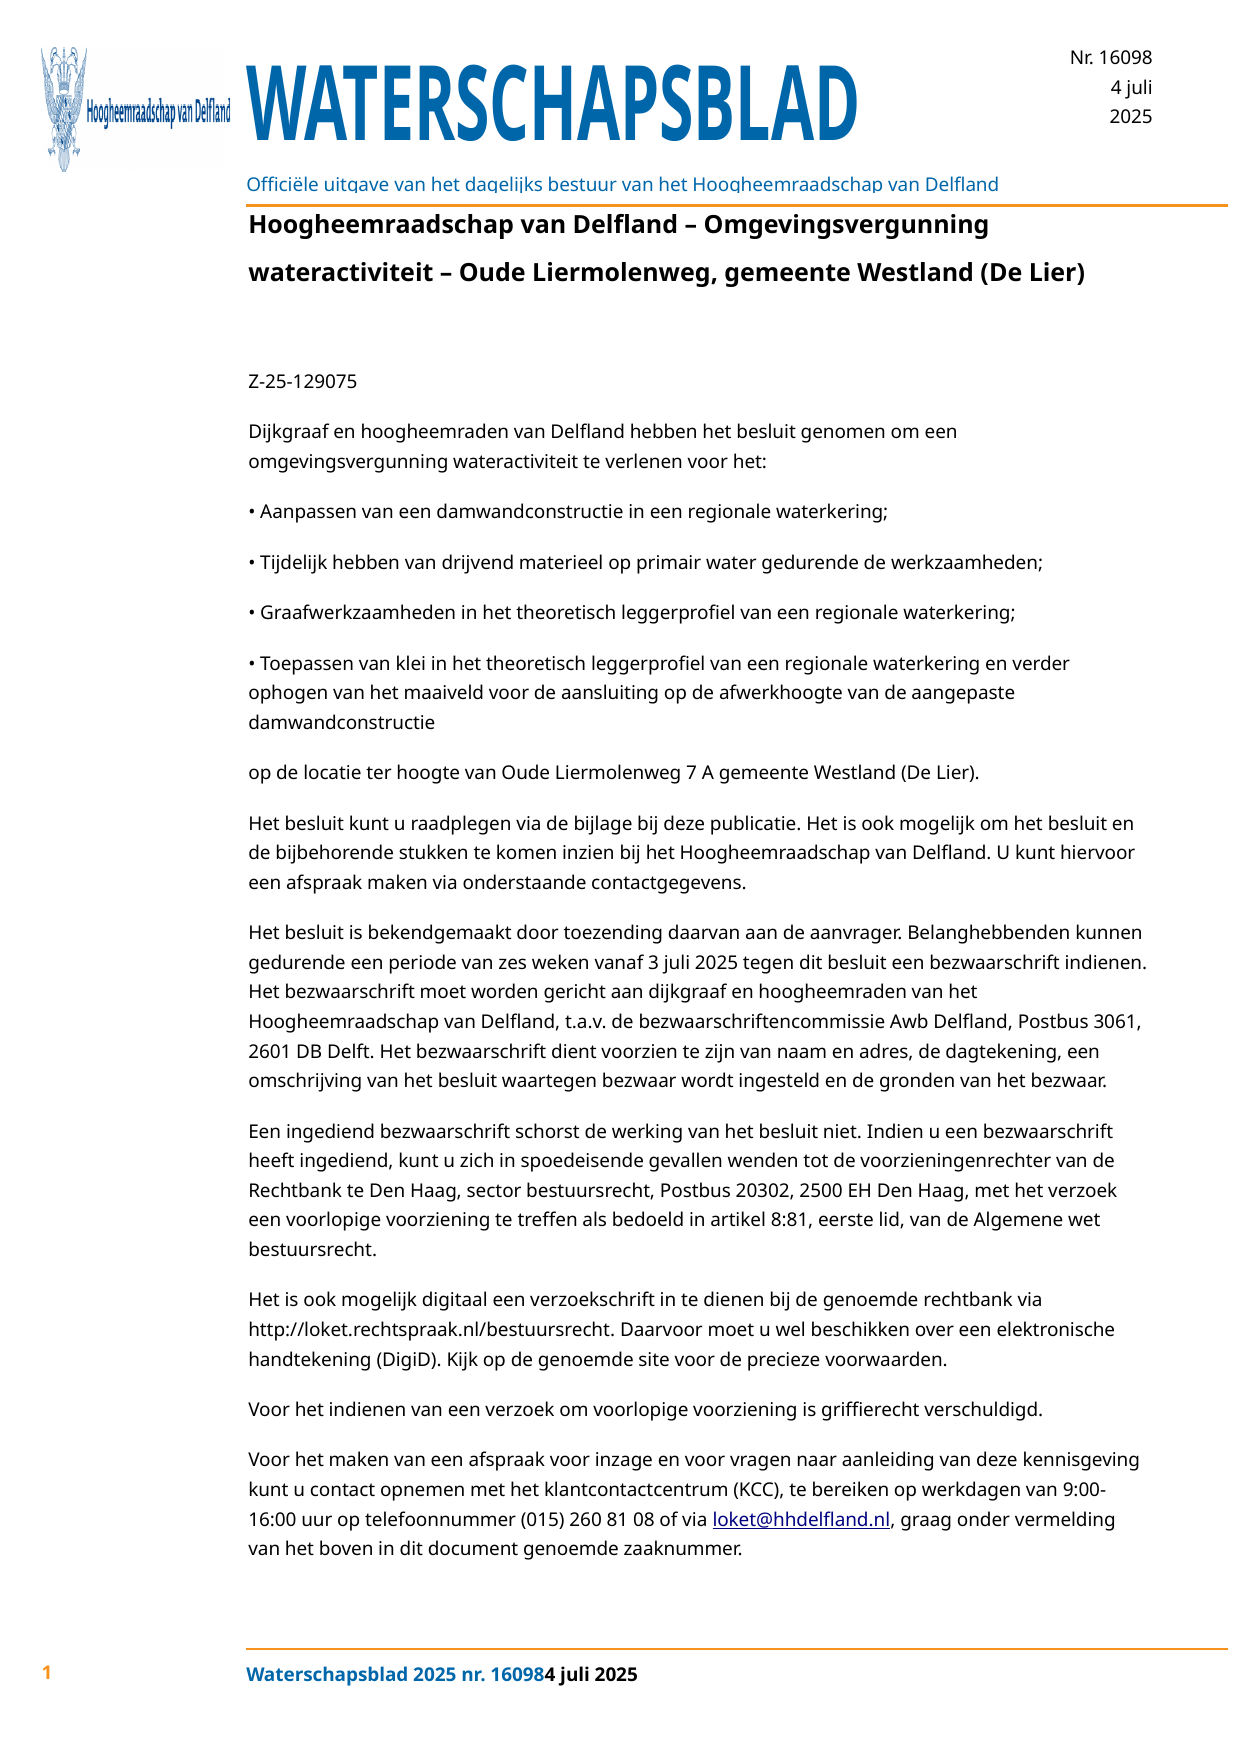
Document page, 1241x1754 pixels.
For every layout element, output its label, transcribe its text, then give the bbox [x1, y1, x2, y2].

text Voor het maken van een afspraak voor inzage en voor vragen naar aanleiding van deze kennisgeving kunt u contact opnemen met het klantcontactcentrum (KCC), te bereiken op werkdagen van 9:00-16:00 uur op telefoonnummer (015) 260 81 08 of via loket@hhdelfland.nl, graag onder vermelding van het boven in dit document genoemde zaaknummer. [248, 1447, 1152, 1561]
text Dijkgraaf en hoogheemraden van Delfland hebben het besluit genomen om een omgevingsvergunning wateractiviteit te verlenen voor het: [248, 419, 1152, 474]
text • Aanpassen van een damwandconstructie in een regionale waterkering; [248, 499, 1152, 524]
text Voor het indienen van een verzoek om voorlopige voorziening is griffierecht verschuldigd. [248, 1396, 1152, 1422]
text Het besluit kunt u raadplegen via de bijlage bij deze publicatie. Het is ook mogelijk om het besluit en de bijbehorende stukken te komen inzien bij het Hoogheemraadschap van Delfland. U kunt hiervoor een afspraak maken via onderstaande contactgegevens. [248, 810, 1152, 895]
text Hoogheemraadschap van Delfland – Omgevingsvergunning wateractiviteit – Oude Liermolenweg, gemeente Westland (De Lier) [248, 207, 1152, 288]
text Z-25-129075 [248, 368, 1152, 394]
text Het besluit is bekendgemaakt door toezending daarvan aan de aanvrager. Belanghebbenden kunnen gedurende een periode van zes weken vanaf 3 juli 2025 tegen dit besluit een bezwaarschrift indienen. Het bezwaarschrift moet worden gericht aan dijkgraaf en hoogheemraden van het Hoogheemraadschap van Delfland, t.a.v. de bezwaarschriftencommissie Awb Delfland, Postbus 3061, 2601 DB Delft. Het bezwaarschrift dient voorzien te zijn van naam en adres, de dagtekening, een omschrijving van het besluit waartegen bezwaar wordt ingesteld en de gronden van het bezwaar. [248, 919, 1152, 1093]
text Een ingediend bezwaarschrift schorst de werking van het besluit niet. Indien u een bezwaarschrift heeft ingediend, kunt u zich in spoedeisende gevallen wenden tot de voorzieningenrechter van de Rechtbank te Den Haag, sector bestuursrecht, Postbus 20302, 2500 EH Den Haag, met het verzoek een voorlopige voorziening te treffen als bedoeld in artikel 8:81, eerste lid, van de Algemene wet bestuursrecht. [248, 1118, 1152, 1262]
text • Tijdelijk hebben van drijvend materieel op primair water gedurende de werkzaamheden; [248, 549, 1152, 575]
text op de locatie ter hoogte van Oude Liermolenweg 7 A gemeente Westland (De Lier). [248, 759, 1152, 785]
text • Graafwerkzaamheden in het theoretisch leggerprofiel van een regionale waterkering; [248, 599, 1152, 625]
picture [41, 47, 231, 172]
text • Toepassen van klei in het theoretisch leggerprofiel van een regionale waterkering en verder ophogen van het maaiveld voor de aansluiting op de afwerkhoogte van de aangepaste damwandconstructie [248, 650, 1152, 735]
text Het is ook mogelijk digitaal een verzoekschrift in te dienen bij de genoemde rechtbank via http://loket.rechtspraak.nl/bestuursrecht. Daarvoor moet u wel beschikken over een elektronische handtekening (DigiD). Kijk op de genoemde site voor de precieze voorwaarden. [248, 1287, 1152, 1372]
